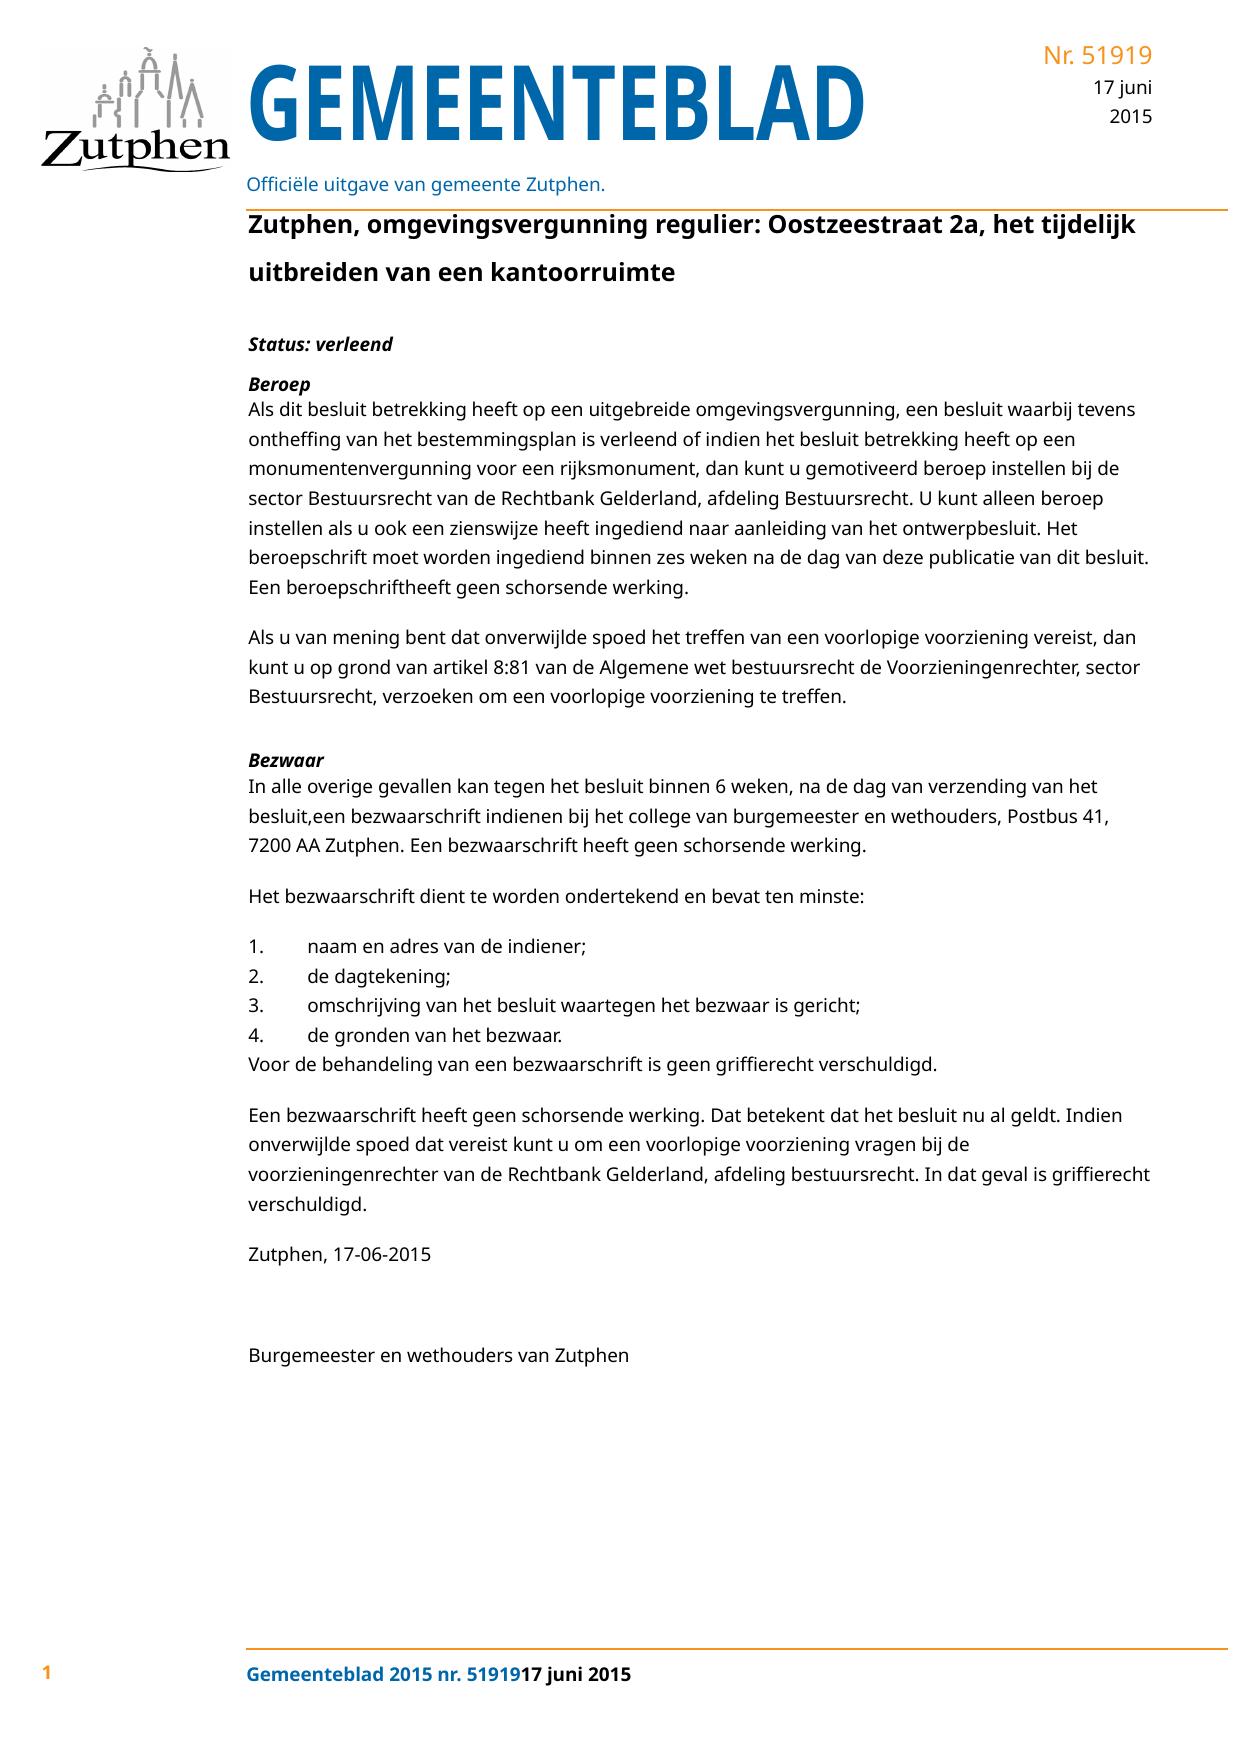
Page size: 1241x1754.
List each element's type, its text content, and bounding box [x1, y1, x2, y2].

text Status: verleend [248, 331, 1152, 357]
list omschrijving van het besluit waartegen het bezwaar is gericht; [248, 992, 1152, 1018]
picture [41, 47, 231, 172]
text Burgemeester en wethouders van Zutphen [248, 1342, 1152, 1368]
list de dagtekening; [248, 963, 1152, 988]
text Bezwaar [248, 747, 1152, 773]
text Voor de behandeling van een bezwaarschrift is geen griffierecht verschuldigd. [248, 1052, 1152, 1077]
text Zutphen, omgevingsvergunning regulier: Oostzeestraat 2a, het tijdelijk uitbreiden van een kantoorruimte [248, 211, 1152, 288]
list de gronden van het bezwaar. [248, 1022, 1152, 1048]
text Een bezwaarschrift heeft geen schorsende werking. Dat betekent dat het besluit nu al geldt. Indien onverwijlde spoed dat vereist kunt u om een voorlopige voorziening vragen bij de voorzieningenrechter van de Rechtbank Gelderland, afdeling bestuursrecht. In dat geval is griffierecht verschuldigd. [248, 1102, 1152, 1216]
text Het bezwaarschrift dient te worden ondertekend en bevat ten minste: [248, 883, 1152, 908]
list naam en adres van de indiener; [248, 933, 1152, 959]
text Beroep [248, 371, 1152, 396]
text Als dit besluit betrekking heeft op een uitgebreide omgevingsvergunning, een besluit waarbij tevens ontheffing van het bestemmingsplan is verleend of indien het besluit betrekking heeft op een monumentenvergunning voor een rijksmonument, dan kunt u gemotiveerd beroep instellen bij de sector Bestuursrecht van de Rechtbank Gelderland, afdeling Bestuursrecht. U kunt alleen beroep instellen als u ook een zienswijze heeft ingediend naar aanleiding van het ontwerpbesluit. Het beroepschrift moet worden ingediend binnen zes weken na de dag van deze publicatie van dit besluit. Een beroepschriftheeft geen schorsende werking. [248, 396, 1152, 600]
text In alle overige gevallen kan tegen het besluit binnen 6 weken, na de dag van verzending van het besluit,een bezwaarschrift indienen bij het college van burgemeester en wethouders, Postbus 41, 7200 AA Zutphen. Een bezwaarschrift heeft geen schorsende werking. [248, 773, 1152, 858]
text Als u van mening bent dat onverwijlde spoed het treffen van een voorlopige voorziening vereist, dan kunt u op grond van artikel 8:81 van de Algemene wet bestuursrecht de Voorzieningenrechter, sector Bestuursrecht, verzoeken om een voorlopige voorziening te treffen. [248, 624, 1152, 709]
text Zutphen, 17-06-2015 [248, 1241, 1152, 1267]
